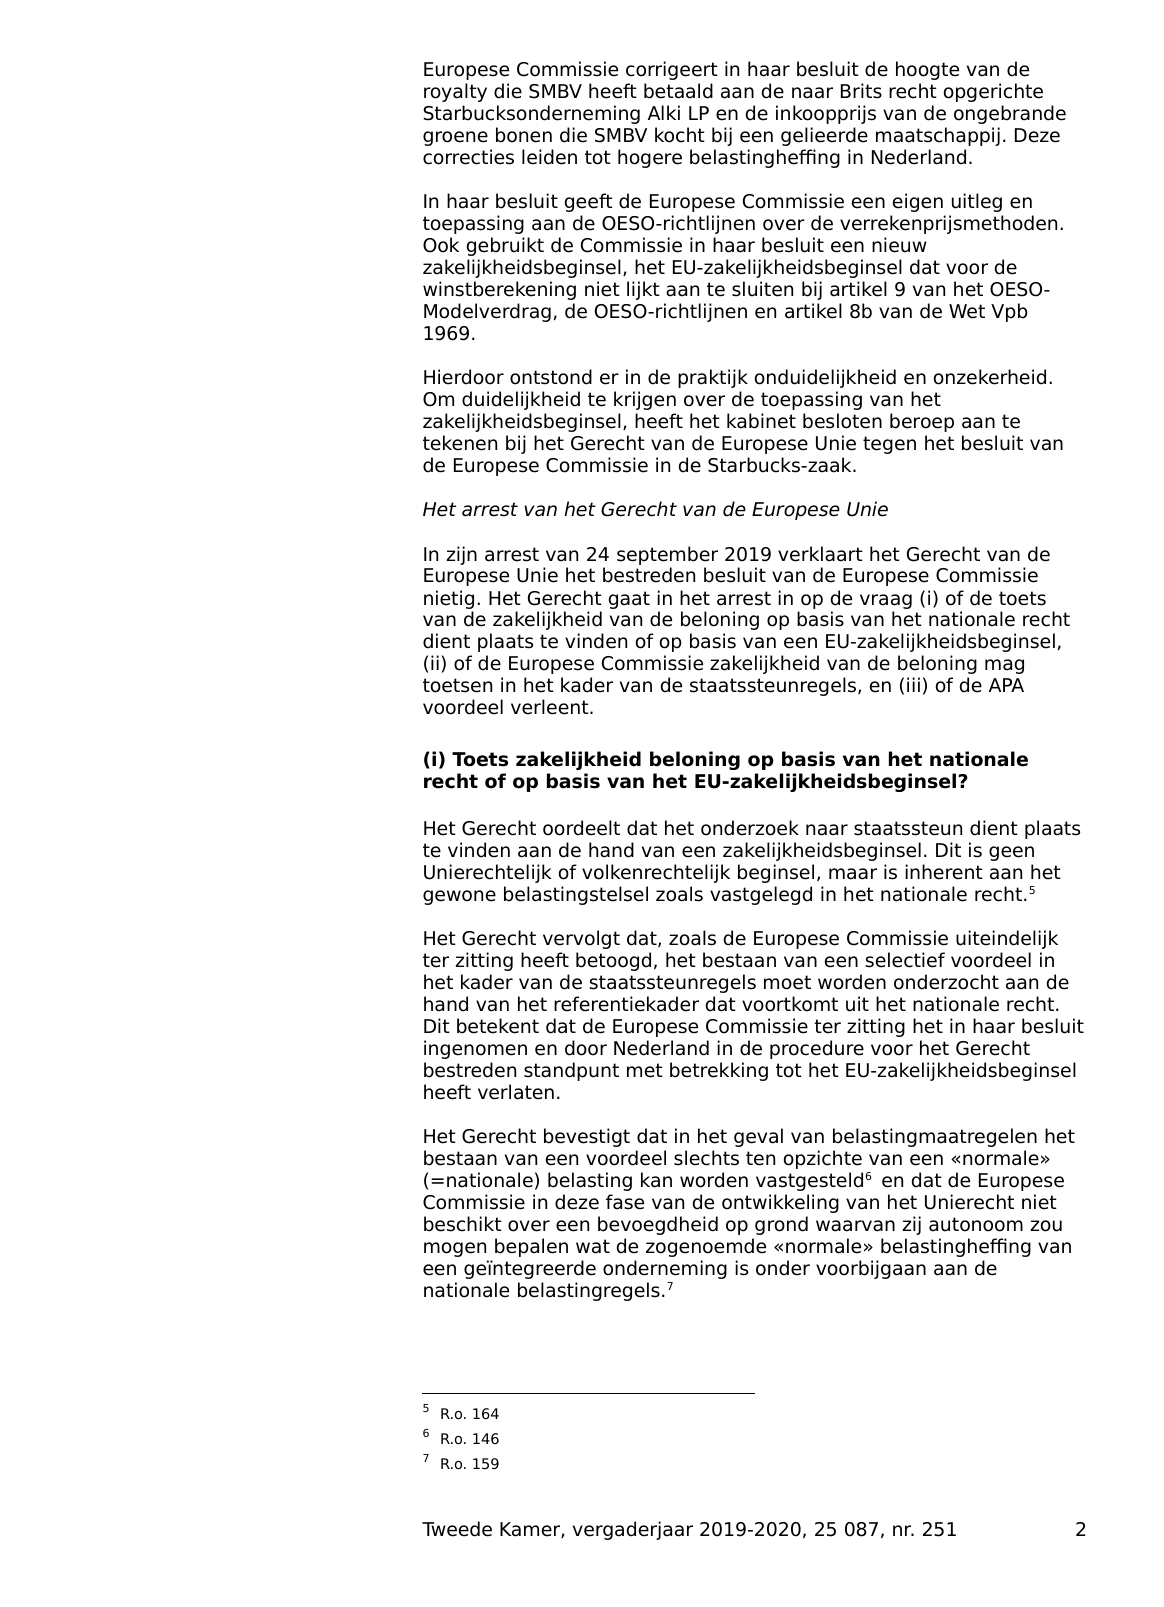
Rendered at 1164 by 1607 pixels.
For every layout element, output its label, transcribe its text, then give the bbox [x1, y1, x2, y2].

subtitle Het arrest van het Gerecht van de Europese Unie [422, 499, 1087, 521]
text Europese Commissie corrigeert in haar besluit de hoogte van de royalty die SMBV heeft betaald aan de naar Brits recht opgerichte Starbucksonderneming Alki LP en de inkoopprijs van de ongebrande groene bonen die SMBV kocht bij een gelieerde maatschappij. Deze correcties leiden tot hogere belastingheffing in Nederland. [422, 59, 1087, 169]
subtitle (i) Toets zakelijkheid beloning op basis van het nationale recht of op basis van het EU-zakelijkheidsbeginsel? [422, 749, 1087, 793]
text In haar besluit geeft de Europese Commissie een eigen uitleg en toepassing aan de OESO-richtlijnen over de verrekenprijsmethoden. Ook gebruikt de Commissie in haar besluit een nieuw zakelijkheidsbeginsel, het EU-zakelijkheidsbeginsel dat voor de winstberekening niet lijkt aan te sluiten bij artikel 9 van het OESO-Modelverdrag, de OESO-richtlijnen en artikel 8b van de Wet Vpb 1969. [422, 191, 1087, 345]
text Het Gerecht bevestigt dat in het geval van belastingmaatregelen het bestaan van een voordeel slechts ten opzichte van een «normale» (=nationale) belasting kan worden vastgesteld en dat de Europese Commissie in deze fase van de ontwikkeling van het Unierecht niet beschikt over een bevoegdheid op grond waarvan zij autonoom zou mogen bepalen wat de zogenoemde «normale» belastingheffing van een geïntegreerde onderneming is onder voorbijgaan aan de nationale belastingregels. [422, 1126, 1087, 1302]
text R.o. 164 [422, 1402, 1087, 1424]
text Hierdoor ontstond er in de praktijk onduidelijkheid en onzekerheid. Om duidelijkheid te krijgen over de toepassing van het zakelijkheidsbeginsel, heeft het kabinet besloten beroep aan te tekenen bij het Gerecht van de Europese Unie tegen het besluit van de Europese Commissie in de Starbucks-zaak. [422, 367, 1087, 477]
text R.o. 159 [422, 1452, 1087, 1474]
text Het Gerecht vervolgt dat, zoals de Europese Commissie uiteindelijk ter zitting heeft betoogd, het bestaan van een selectief voordeel in het kader van de staatssteunregels moet worden onderzocht aan de hand van het referentiekader dat voortkomt uit het nationale recht. Dit betekent dat de Europese Commissie ter zitting het in haar besluit ingenomen en door Nederland in de procedure voor het Gerecht bestreden standpunt met betrekking tot het EU-zakelijkheidsbeginsel heeft verlaten. [422, 928, 1087, 1104]
text In zijn arrest van 24 september 2019 verklaart het Gerecht van de Europese Unie het bestreden besluit van de Europese Commissie nietig. Het Gerecht gaat in het arrest in op de vraag (i) of de toets van de zakelijkheid van de beloning op basis van het nationale recht dient plaats te vinden of op basis van een EU-zakelijkheidsbeginsel, (ii) of de Europese Commissie zakelijkheid van de beloning mag toetsen in het kader van de staatssteunregels, en (iii) of de APA voordeel verleent. [422, 543, 1087, 719]
text Het Gerecht oordeelt dat het onderzoek naar staatssteun dient plaats te vinden aan de hand van een zakelijkheidsbeginsel. Dit is geen Unierechtelijk of volkenrechtelijk beginsel, maar is inherent aan het gewone belastingstelsel zoals vastgelegd in het nationale recht. [422, 818, 1087, 906]
text R.o. 146 [422, 1427, 1087, 1449]
